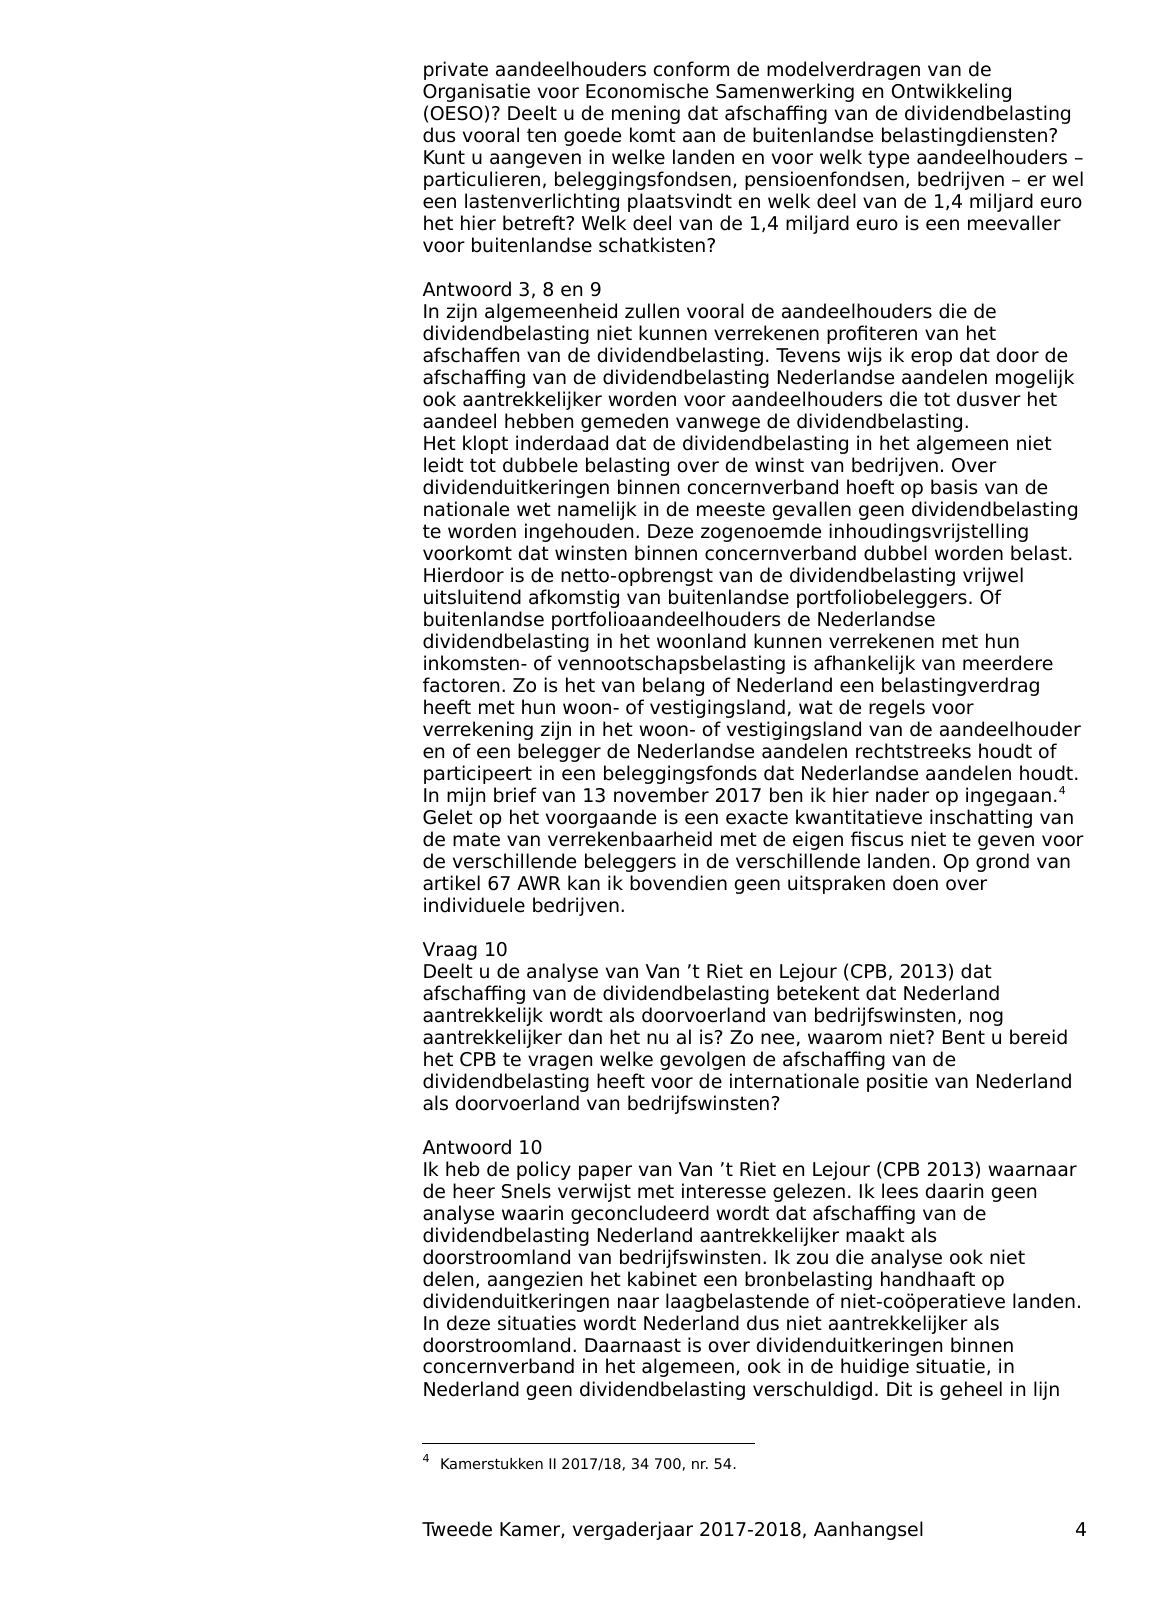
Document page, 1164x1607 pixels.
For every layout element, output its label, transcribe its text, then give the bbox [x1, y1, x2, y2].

text Het klopt inderdaad dat de dividendbelasting in het algemeen niet leidt tot dubbele belasting over de winst van bedrijven. Over dividenduitkeringen binnen concernverband hoeft op basis van de nationale wet namelijk in de meeste gevallen geen dividendbelasting te worden ingehouden. Deze zogenoemde inhoudingsvrijstelling voorkomt dat winsten binnen concernverband dubbel worden belast. Hierdoor is de netto-opbrengst van de dividendbelasting vrijwel uitsluitend afkomstig van buitenlandse portfoliobeleggers. Of buitenlandse portfolioaandeelhouders de Nederlandse dividendbelasting in het woonland kunnen verrekenen met hun inkomsten- of vennootschapsbelasting is afhankelijk van meerdere factoren. Zo is het van belang of Nederland een belastingverdrag heeft met hun woon- of vestigingsland, wat de regels voor verrekening zijn in het woon- of vestigingsland van de aandeelhouder en of een belegger de Nederlandse aandelen rechtstreeks houdt of participeert in een beleggingsfonds dat Nederlandse aandelen houdt. In mijn brief van 13 november 2017 ben ik hier nader op ingegaan. [422, 433, 1087, 807]
text In zijn algemeenheid zullen vooral de aandeelhouders die de dividendbelasting niet kunnen verrekenen profiteren van het afschaffen van de dividendbelasting. Tevens wijs ik erop dat door de afschaffing van de dividendbelasting Nederlandse aandelen mogelijk ook aantrekkelijker worden voor aandeelhouders die tot dusver het aandeel hebben gemeden vanwege de dividendbelasting. [422, 301, 1087, 433]
text Gelet op het voorgaande is een exacte kwantitatieve inschatting van de mate van verrekenbaarheid met de eigen fiscus niet te geven voor de verschillende beleggers in de verschillende landen. Op grond van artikel 67 AWR kan ik bovendien geen uitspraken doen over individuele bedrijven. [422, 807, 1087, 916]
text Deelt u de analyse van Van ’t Riet en Lejour (CPB, 2013) dat afschaffing van de dividendbelasting betekent dat Nederland aantrekkelijk wordt als doorvoerland van bedrijfswinsten, nog aantrekkelijker dan het nu al is? Zo nee, waarom niet? Bent u bereid het CPB te vragen welke gevolgen de afschaffing van de dividendbelasting heeft voor de internationale positie van Nederland als doorvoerland van bedrijfswinsten? [422, 961, 1087, 1114]
text Antwoord 3, 8 en 9 [422, 279, 1087, 301]
text Kamerstukken II 2017/18, 34 700, nr. 54. [422, 1452, 1087, 1474]
text Kunt u aangeven in welke landen en voor welk type aandeelhouders – particulieren, beleggingsfondsen, pensioenfondsen, bedrijven – er wel een lastenverlichting plaatsvindt en welk deel van de 1,4 miljard euro het hier betreft? Welk deel van de 1,4 miljard euro is een meevaller voor buitenlandse schatkisten? [422, 147, 1087, 257]
text Ik heb de policy paper van Van ’t Riet en Lejour (CPB 2013) waarnaar de heer Snels verwijst met interesse gelezen. Ik lees daarin geen analyse waarin geconcludeerd wordt dat afschaffing van de dividendbelasting Nederland aantrekkelijker maakt als doorstroomland van bedrijfswinsten. Ik zou die analyse ook niet delen, aangezien het kabinet een bronbelasting handhaaft op dividenduitkeringen naar laagbelastende of niet-coöperatieve landen. In deze situaties wordt Nederland dus niet aantrekkelijker als doorstroomland. Daarnaast is over dividenduitkeringen binnen concernverband in het algemeen, ook in de huidige situatie, in Nederland geen dividendbelasting verschuldigd. Dit is geheel in lijn [422, 1159, 1087, 1400]
text Antwoord 10 [422, 1137, 1087, 1159]
text private aandeelhouders conform de modelverdragen van de Organisatie voor Economische Samenwerking en Ontwikkeling (OESO)? Deelt u de mening dat afschaffing van de dividendbelasting dus vooral ten goede komt aan de buitenlandse belastingdiensten? [422, 59, 1087, 147]
text Vraag 10 [422, 939, 1087, 961]
